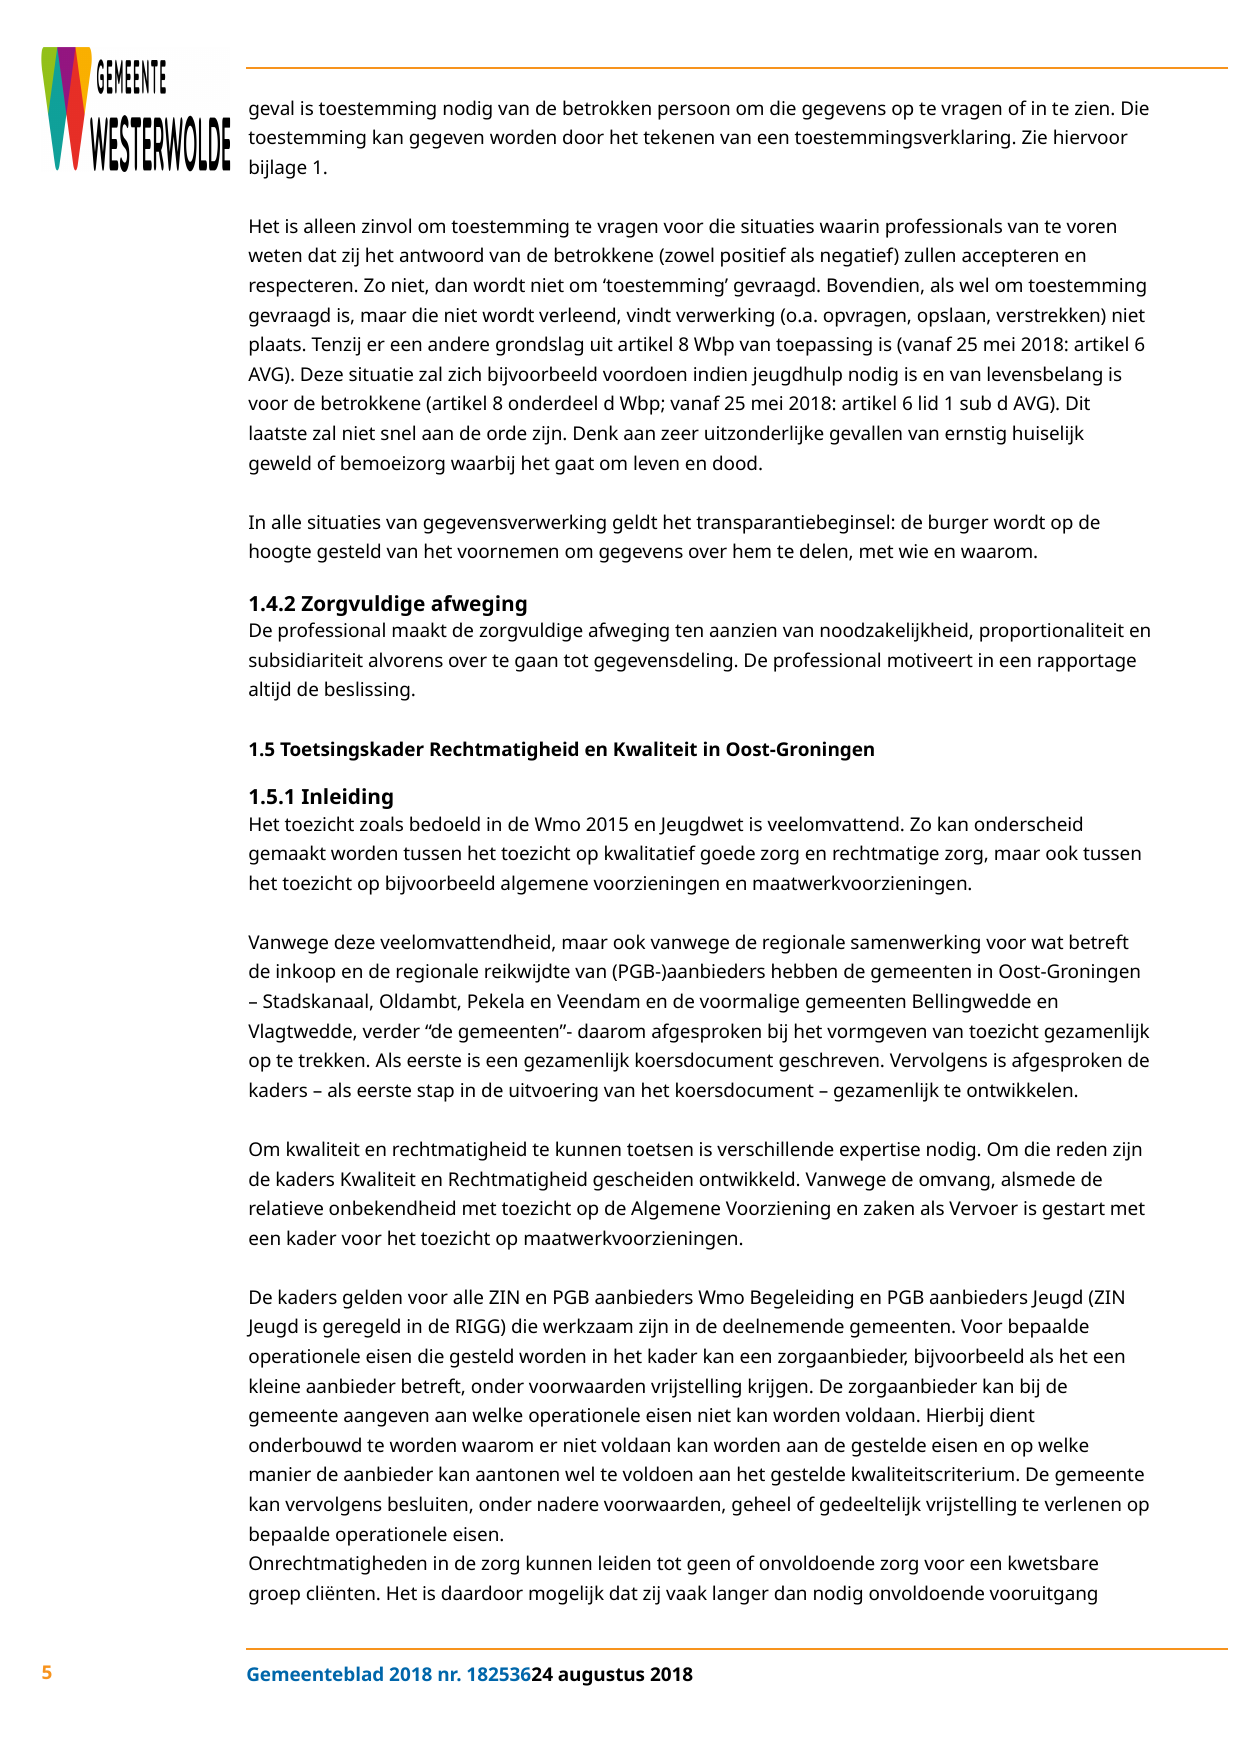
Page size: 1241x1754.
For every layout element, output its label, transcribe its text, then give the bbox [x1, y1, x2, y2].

text In alle situaties van gegevensverwerking geldt het transparantiebeginsel: de burger wordt op de hoogte gesteld van het voornemen om gegevens over hem te delen, met wie en waarom. [248, 509, 1152, 564]
text De kaders gelden voor alle ZIN en PGB aanbieders Wmo Begeleiding en PGB aanbieders Jeugd (ZIN Jeugd is geregeld in de RIGG) die werkzaam zijn in de deelnemende gemeenten. Voor bepaalde operationele eisen die gesteld worden in het kader kan een zorgaanbieder, bijvoorbeeld als het een kleine aanbieder betreft, onder voorwaarden vrijstelling krijgen. De zorgaanbieder kan bij de gemeente aangeven aan welke operationele eisen niet kan worden voldaan. Hierbij dient onderbouwd te worden waarom er niet voldaan kan worden aan de gestelde eisen en op welke manier de aanbieder kan aantonen wel te voldoen aan het gestelde kwaliteitscriterium. De gemeente kan vervolgens besluiten, onder nadere voorwaarden, geheel of gedeeltelijk vrijstelling te verlenen op bepaalde operationele eisen. [248, 1284, 1152, 1546]
text Het is alleen zinvol om toestemming te vragen voor die situaties waarin professionals van te voren weten dat zij het antwoord van de betrokkene (zowel positief als negatief) zullen accepteren en respecteren. Zo niet, dan wordt niet om ‘toestemming’ gevraagd. Bovendien, als wel om toestemming gevraagd is, maar die niet wordt verleend, vindt verwerking (o.a. opvragen, opslaan, verstrekken) niet plaats. Tenzij er een andere grondslag uit artikel 8 Wbp van toepassing is (vanaf 25 mei 2018: artikel 6 AVG). Deze situatie zal zich bijvoorbeeld voordoen indien jeugdhulp nodig is en van levensbelang is voor de betrokkene (artikel 8 onderdeel d Wbp; vanaf 25 mei 2018: artikel 6 lid 1 sub d AVG). Dit laatste zal niet snel aan de orde zijn. Denk aan zeer uitzonderlijke gevallen van ernstig huiselijk geweld of bemoeizorg waarbij het gaat om leven en dood. [248, 213, 1152, 476]
text De professional maakt de zorgvuldige afweging ten aanzien van noodzakelijkheid, proportionaliteit en subsidiariteit alvorens over te gaan tot gegevensdeling. De professional motiveert in een rapportage altijd de beslissing. [248, 617, 1152, 702]
text Om kwaliteit en rechtmatigheid te kunnen toetsen is verschillende expertise nodig. Om die reden zijn de kaders Kwaliteit en Rechtmatigheid gescheiden ontwikkeld. Vanwege de omvang, alsmede de relatieve onbekendheid met toezicht op de Algemene Voorziening en zaken als Vervoer is gestart met een kader voor het toezicht op maatwerkvoorzieningen. [248, 1136, 1152, 1251]
text Het toezicht zoals bedoeld in de Wmo 2015 en Jeugdwet is veelomvattend. Zo kan onderscheid gemaakt worden tussen het toezicht op kwalitatief goede zorg en rechtmatige zorg, maar ook tussen het toezicht op bijvoorbeeld algemene voorzieningen en maatwerkvoorzieningen. [248, 811, 1152, 896]
text 1.4.2 Zorgvuldige afweging [248, 589, 1152, 617]
text 1.5 Toetsingskader Rechtmatigheid en Kwaliteit in Oost-Groningen [248, 736, 1152, 761]
text Vanwege deze veelomvattendheid, maar ook vanwege de regionale samenwerking voor wat betreft de inkoop en de regionale reikwijdte van (PGB-)aanbieders hebben de gemeenten in Oost-Groningen – Stadskanaal, Oldambt, Pekela en Veendam en de voormalige gemeenten Bellingwedde en Vlagtwedde, verder “de gemeenten”- daarom afgesproken bij het vormgeven van toezicht gezamenlijk op te trekken. Als eerste is een gezamenlijk koersdocument geschreven. Vervolgens is afgesproken de kaders – als eerste stap in de uitvoering van het koersdocument – gezamenlijk te ontwikkelen. [248, 929, 1152, 1103]
text Onrechtmatigheden in de zorg kunnen leiden tot geen of onvoldoende zorg voor een kwetsbare groep cliënten. Het is daardoor mogelijk dat zij vaak langer dan nodig onvoldoende vooruitgang [248, 1550, 1152, 1606]
text 1.5.1 Inleiding [248, 782, 1152, 811]
picture [41, 47, 231, 172]
text geval is toestemming nodig van de betrokken persoon om die gegevens op te vragen of in te zien. Die toestemming kan gegeven worden door het tekenen van een toestemmingsverklaring. Zie hiervoor bijlage 1. [248, 95, 1152, 180]
